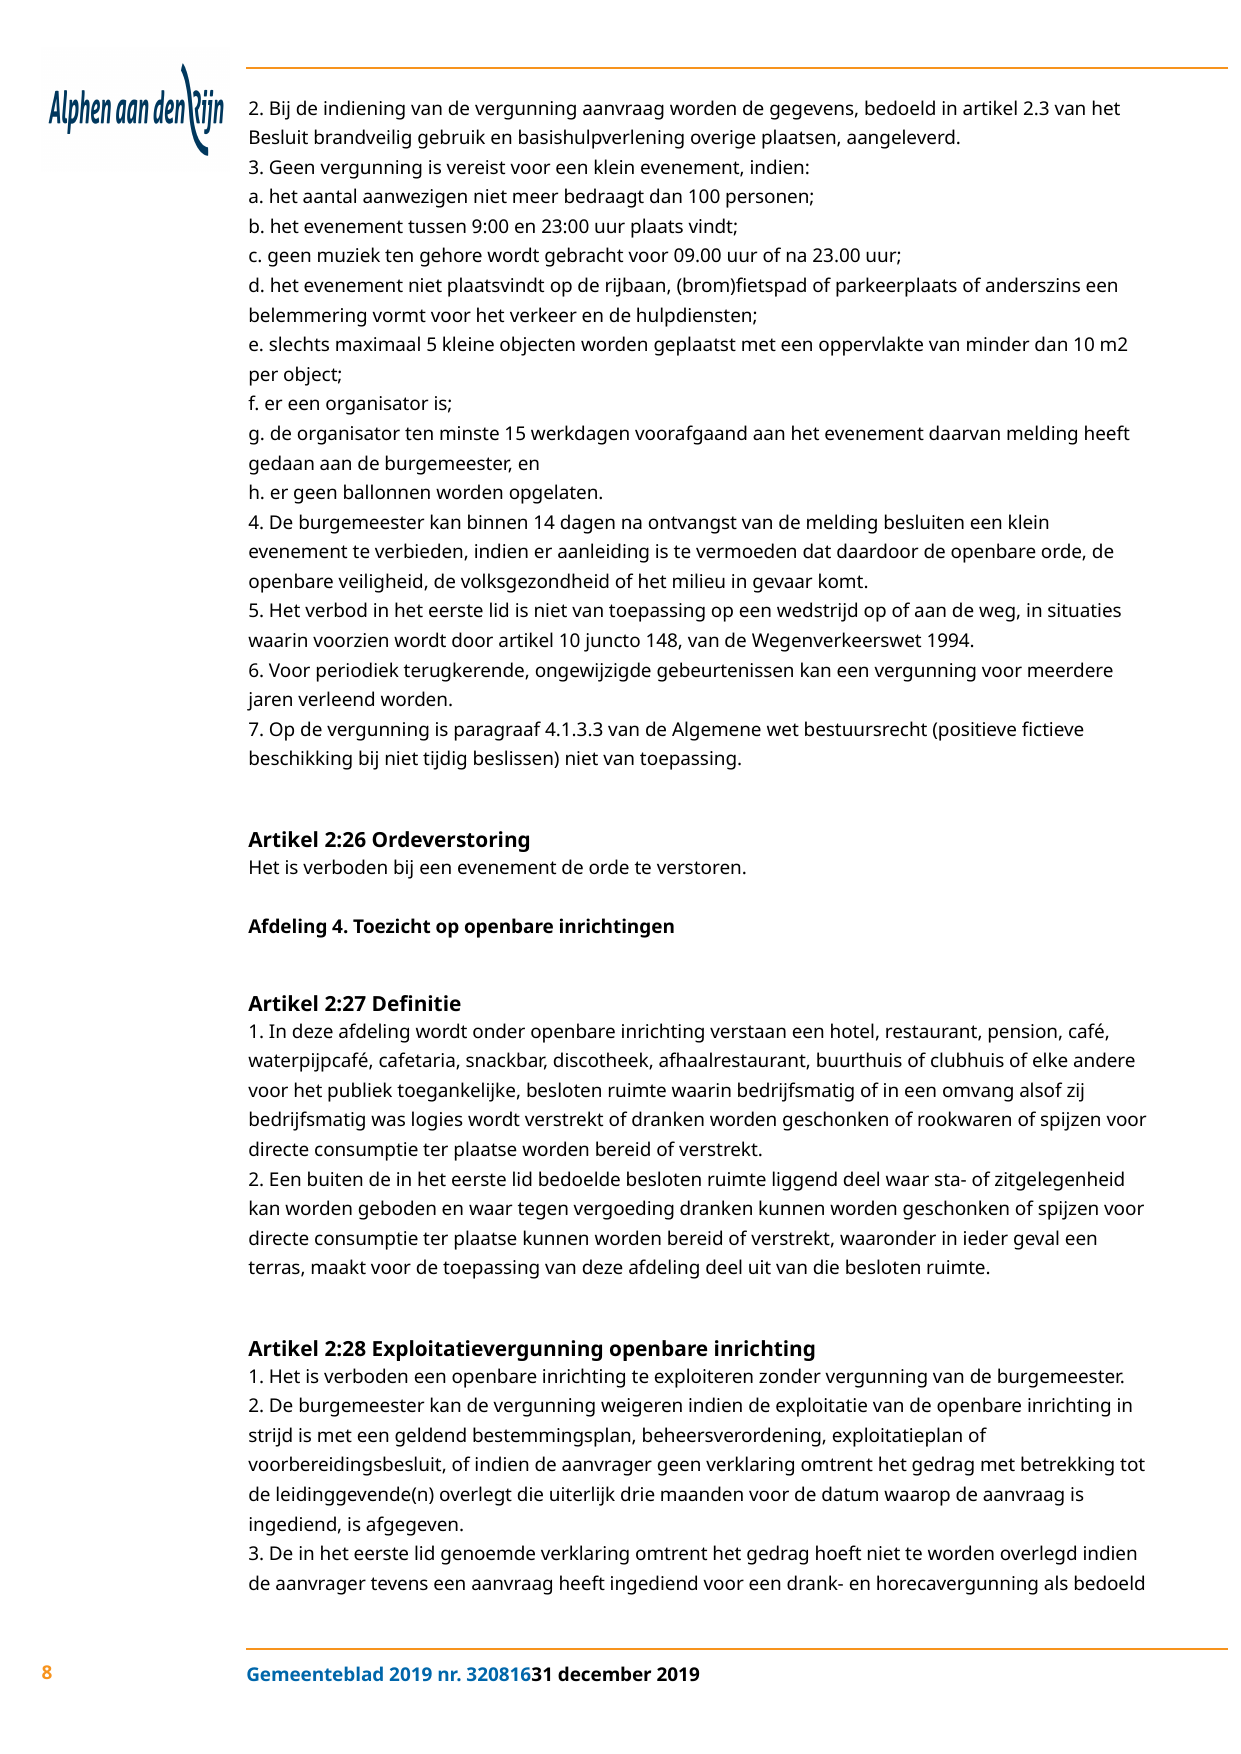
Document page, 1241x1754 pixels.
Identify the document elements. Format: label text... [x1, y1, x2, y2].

text 2. Bij de indiening van de vergunning aanvraag worden de gegevens, bedoeld in artikel 2.3 van het Besluit brandveilig gebruik en basishulpverlening overige plaatsen, aangeleverd. [248, 95, 1152, 150]
text 1. Het is verboden een openbare inrichting te exploiteren zonder vergunning van de burgemeester. [248, 1363, 1152, 1389]
text 1. In deze afdeling wordt onder openbare inrichting verstaan een hotel, restaurant, pension, café, waterpijpcafé, cafetaria, snackbar, discotheek, afhaalrestaurant, buurthuis of clubhuis of elke andere voor het publiek toegankelijke, besloten ruimte waarin bedrijfsmatig of in een omvang alsof zij bedrijfsmatig was logies wordt verstrekt of dranken worden geschonken of rookwaren of spijzen voor directe consumptie ter plaatse worden bereid of verstrekt. [248, 1018, 1152, 1162]
text c. geen muziek ten gehore wordt gebracht voor 09.00 uur of na 23.00 uur; [248, 243, 1152, 268]
text 3. Geen vergunning is vereist voor een klein evenement, indien: [248, 154, 1152, 180]
text 5. Het verbod in het eerste lid is niet van toepassing op een wedstrijd op of aan de weg, in situaties waarin voorzien wordt door artikel 10 juncto 148, van de Wegenverkeerswet 1994. [248, 598, 1152, 653]
text a. het aantal aanwezigen niet meer bedraagt dan 100 personen; [248, 183, 1152, 209]
text Artikel 2:26 Ordeverstoring [248, 826, 1152, 854]
text f. er een organisator is; [248, 391, 1152, 416]
text 4. De burgemeester kan binnen 14 dagen na ontvangst van de melding besluiten een klein evenement te verbieden, indien er aanleiding is te vermoeden dat daardoor de openbare orde, de openbare veiligheid, de volksgezondheid of het milieu in gevaar komt. [248, 509, 1152, 594]
text g. de organisator ten minste 15 werkdagen voorafgaand aan het evenement daarvan melding heeft gedaan aan de burgemeester, en [248, 420, 1152, 476]
text b. het evenement tussen 9:00 en 23:00 uur plaats vindt; [248, 213, 1152, 239]
text Afdeling 4. Toezicht op openbare inrichtingen [248, 913, 1152, 939]
text 2. De burgemeester kan de vergunning weigeren indien de exploitatie van de openbare inrichting in strijd is met een geldend bestemmingsplan, beheersverordening, exploitatieplan of voorbereidingsbesluit, of indien de aanvrager geen verklaring omtrent het gedrag met betrekking tot de leidinggevende(n) overlegt die uiterlijk drie maanden voor de datum waarop de aanvraag is ingediend, is afgegeven. [248, 1392, 1152, 1537]
text e. slechts maximaal 5 kleine objecten worden geplaatst met een oppervlakte van minder dan 10 m2 per object; [248, 331, 1152, 387]
text 7. Op de vergunning is paragraaf 4.1.3.3 van de Algemene wet bestuursrecht (positieve fictieve beschikking bij niet tijdig beslissen) niet van toepassing. [248, 716, 1152, 771]
text 2. Een buiten de in het eerste lid bedoelde besloten ruimte liggend deel waar sta- of zitgelegenheid kan worden geboden en waar tegen vergoeding dranken kunnen worden geschonken of spijzen voor directe consumptie ter plaatse kunnen worden bereid of verstrekt, waaronder in ieder geval een terras, maakt voor de toepassing van deze afdeling deel uit van die besloten ruimte. [248, 1166, 1152, 1280]
text 3. De in het eerste lid genoemde verklaring omtrent het gedrag hoeft niet te worden overlegd indien de aanvrager tevens een aanvraag heeft ingediend voor een drank- en horecavergunning als bedoeld [248, 1540, 1152, 1596]
text d. het evenement niet plaatsvindt op de rijbaan, (brom)fietspad of parkeerplaats of anderszins een belemmering vormt voor het verkeer en de hulpdiensten; [248, 272, 1152, 328]
text Artikel 2:27 Definitie [248, 989, 1152, 1018]
text h. er geen ballonnen worden opgelaten. [248, 479, 1152, 505]
picture [41, 47, 231, 172]
text Artikel 2:28 Exploitatievergunning openbare inrichting [248, 1334, 1152, 1363]
text 6. Voor periodiek terugkerende, ongewijzigde gebeurtenissen kan een vergunning voor meerdere jaren verleend worden. [248, 657, 1152, 712]
text Het is verboden bij een evenement de orde te verstoren. [248, 854, 1152, 880]
